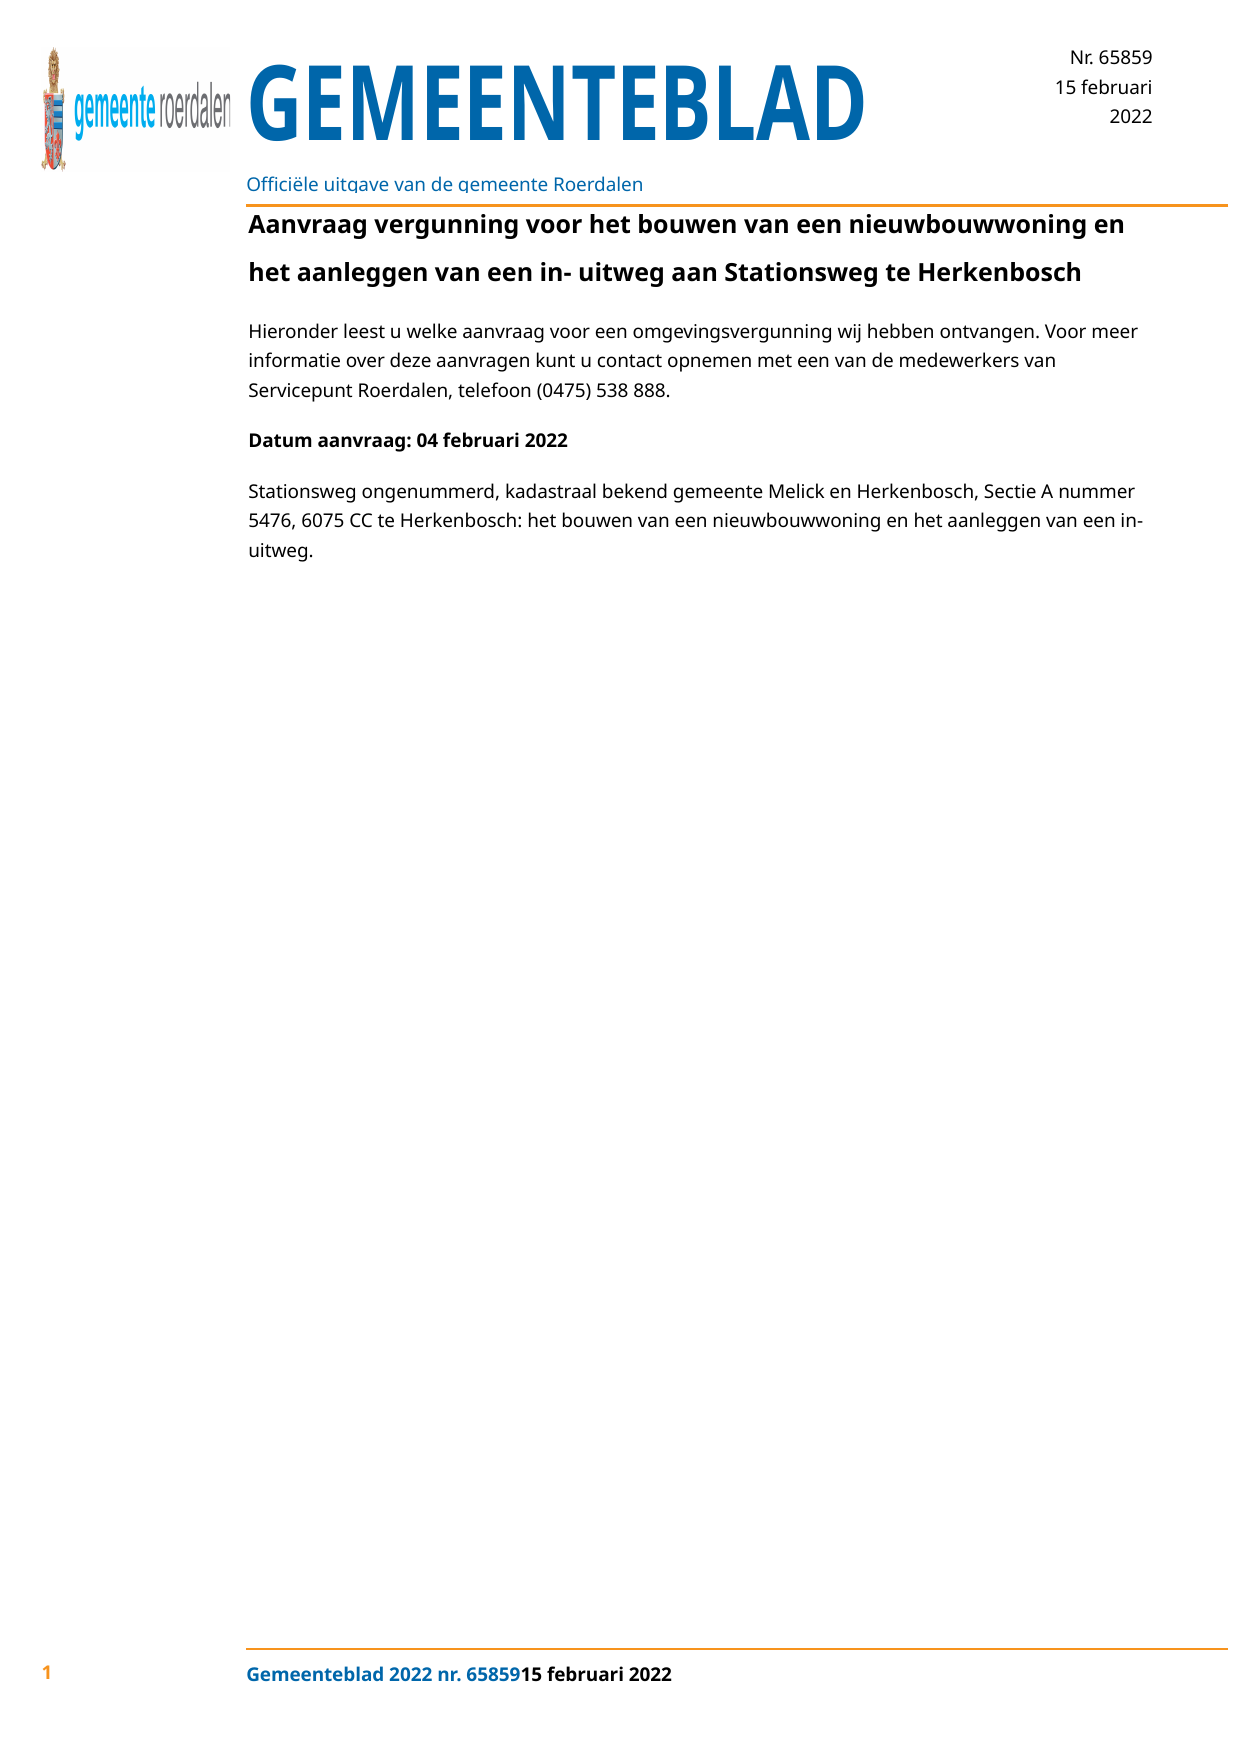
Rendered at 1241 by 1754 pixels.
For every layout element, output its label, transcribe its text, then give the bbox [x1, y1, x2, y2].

text Datum aanvraag: 04 februari 2022 [248, 427, 1152, 453]
text Stationsweg ongenummerd, kadastraal bekend gemeente Melick en Herkenbosch, Sectie A nummer 5476, 6075 CC te Herkenbosch: het bouwen van een nieuwbouwwoning en het aanleggen van een in- uitweg. [248, 478, 1152, 563]
text Hieronder leest u welke aanvraag voor een omgevingsvergunning wij hebben ontvangen. Voor meer informatie over deze aanvragen kunt u contact opnemen met een van de medewerkers van Servicepunt Roerdalen, telefoon (0475) 538 888. [248, 318, 1152, 403]
picture [41, 47, 231, 172]
text Aanvraag vergunning voor het bouwen van een nieuwbouwwoning en het aanleggen van een in- uitweg aan Stationsweg te Herkenbosch [248, 207, 1152, 288]
